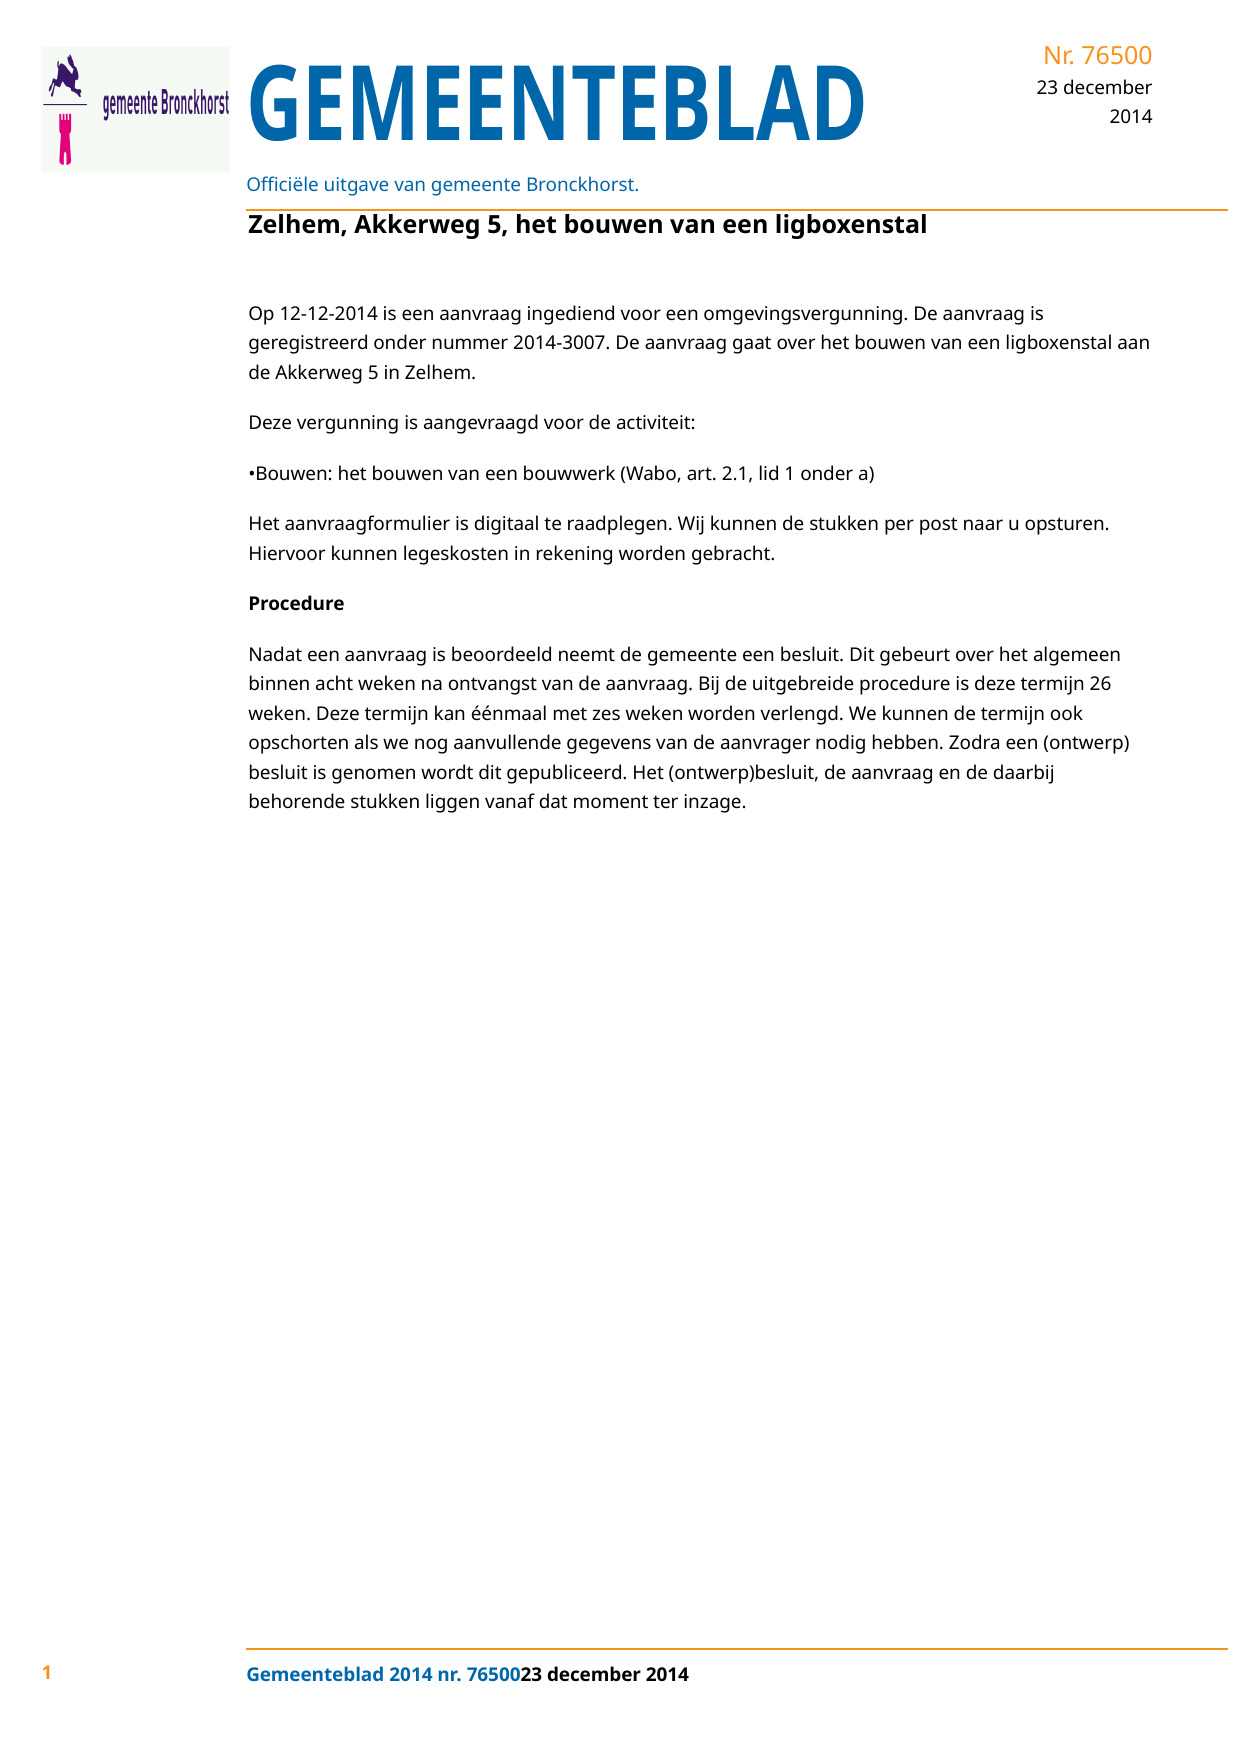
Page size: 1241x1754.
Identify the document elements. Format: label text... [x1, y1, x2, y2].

text Het aanvraagformulier is digitaal te raadplegen. Wij kunnen de stukken per post naar u opsturen. Hiervoor kunnen legeskosten in rekening worden gebracht. [248, 510, 1152, 566]
text Procedure [248, 590, 1152, 616]
picture [41, 47, 231, 172]
text Deze vergunning is aangevraagd voor de activiteit: [248, 409, 1152, 435]
text •Bouwen: het bouwen van een bouwwerk (Wabo, art. 2.1, lid 1 onder a) [248, 460, 1152, 486]
text Nadat een aanvraag is beoordeeld neemt de gemeente een besluit. Dit gebeurt over het algemeen binnen acht weken na ontvangst van de aanvraag. Bij de uitgebreide procedure is deze termijn 26 weken. Deze termijn kan éénmaal met zes weken worden verlengd. We kunnen de termijn ook opschorten als we nog aanvullende gegevens van de aanvrager nodig hebben. Zodra een (ontwerp) besluit is genomen wordt dit gepubliceerd. Het (ontwerp)besluit, de aanvraag en de daarbij behorende stukken liggen vanaf dat moment ter inzage. [248, 641, 1152, 814]
text Op 12-12-2014 is een aanvraag ingediend voor een omgevingsvergunning. De aanvraag is geregistreerd onder nummer 2014-3007. De aanvraag gaat over het bouwen van een ligboxenstal aan de Akkerweg 5 in Zelhem. [248, 300, 1152, 385]
text Zelhem, Akkerweg 5, het bouwen van een ligboxenstal [248, 211, 1152, 241]
